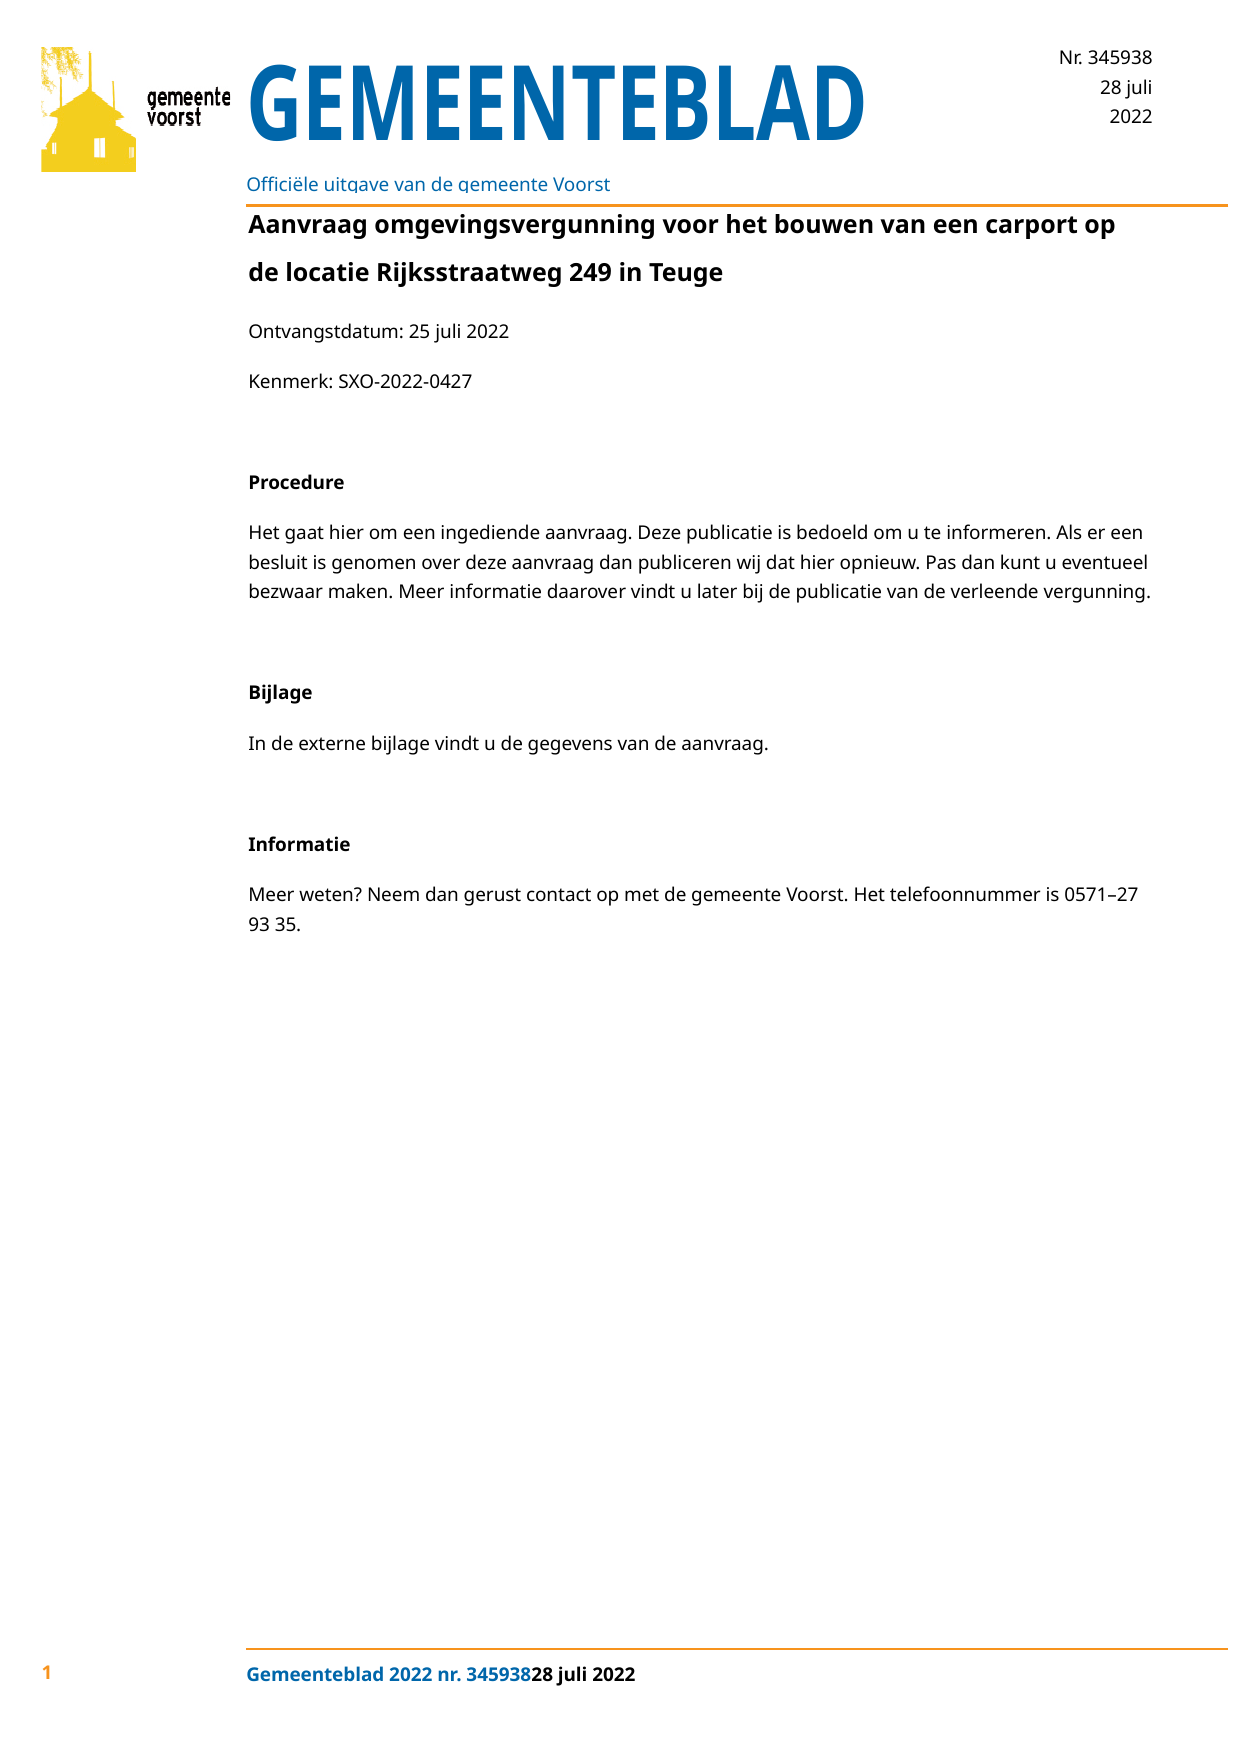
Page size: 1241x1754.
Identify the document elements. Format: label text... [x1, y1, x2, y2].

text Procedure [248, 469, 1152, 495]
picture [41, 47, 231, 172]
text Het gaat hier om een ingediende aanvraag. Deze publicatie is bedoeld om u te informeren. Als er een besluit is genomen over deze aanvraag dan publiceren wij dat hier opnieuw. Pas dan kunt u eventueel bezwaar maken. Meer informatie daarover vindt u later bij de publicatie van de verleende vergunning. [248, 519, 1152, 604]
text Informatie [248, 831, 1152, 857]
text Meer weten? Neem dan gerust contact op met de gemeente Voorst. Het telefoonnummer is 0571–27 93 35. [248, 881, 1152, 937]
text Kenmerk: SXO-2022-0427 [248, 368, 1152, 394]
text Bijlage [248, 679, 1152, 705]
text Aanvraag omgevingsvergunning voor het bouwen van een carport op de locatie Rijksstraatweg 249 in Teuge [248, 207, 1152, 288]
text In de externe bijlage vindt u de gegevens van de aanvraag. [248, 730, 1152, 756]
text Ontvangstdatum: 25 juli 2022 [248, 318, 1152, 344]
